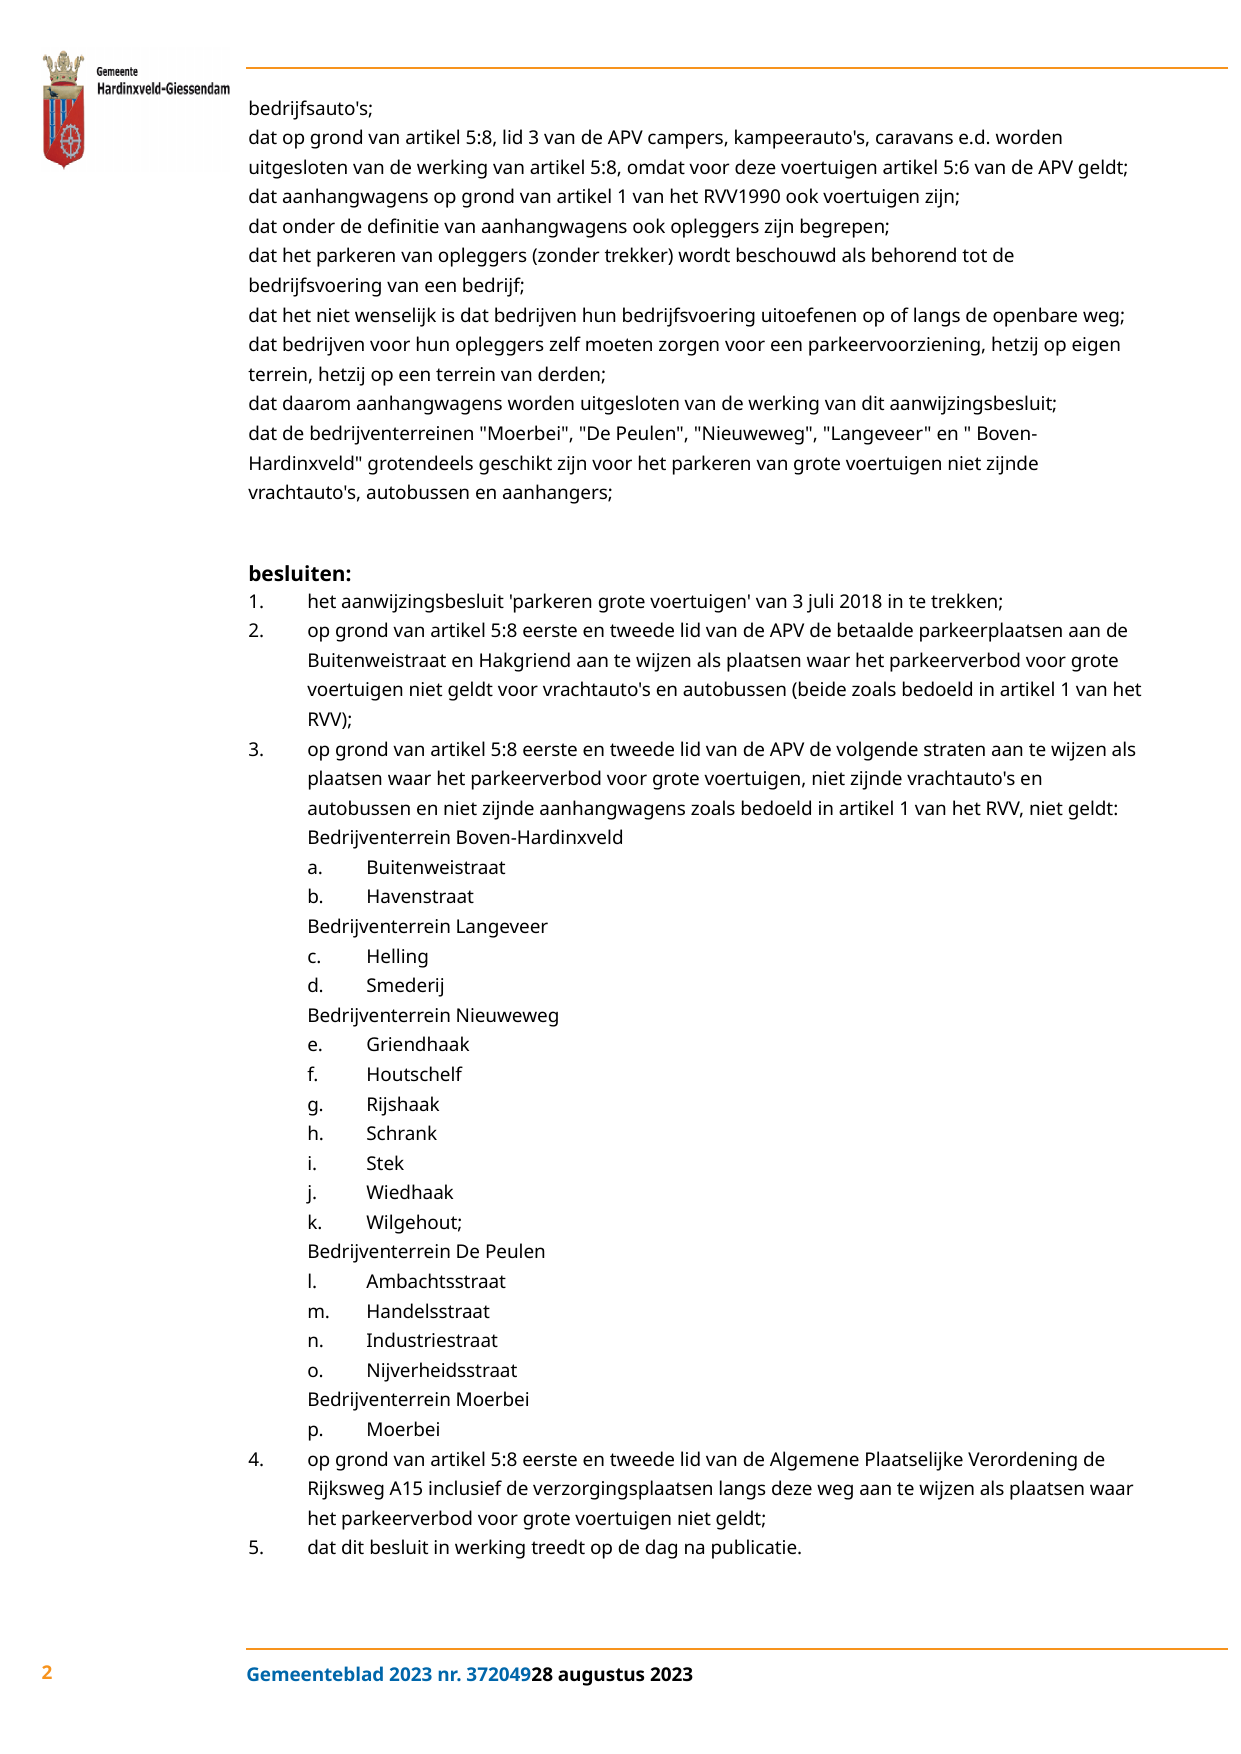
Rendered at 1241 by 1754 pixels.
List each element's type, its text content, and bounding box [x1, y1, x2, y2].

list het aanwijzingsbesluit 'parkeren grote voertuigen' van 3 juli 2018 in te trekken; [248, 588, 1152, 613]
text bedrijfsauto's; [248, 95, 1152, 121]
list Bedrijventerrein De Peulen [248, 1239, 1152, 1264]
list Wiedhaak [307, 1179, 1152, 1205]
list Houtschelf [307, 1061, 1152, 1087]
list op grond van artikel 5:8 eerste en tweede lid van de APV de volgende straten aan te wijzen als plaatsen waar het parkeerverbod voor grote voertuigen, niet zijnde vrachtauto's en autobussen en niet zijnde aanhangwagens zoals bedoeld in artikel 1 van het RVV, niet geldt: [248, 736, 1152, 821]
list Moerbei [307, 1416, 1152, 1442]
text dat bedrijven voor hun opleggers zelf moeten zorgen voor een parkeervoorziening, hetzij op eigen terrein, hetzij op een terrein van derden; [248, 331, 1152, 387]
text dat op grond van artikel 5:8, lid 3 van de APV campers, kampeerauto's, caravans e.d. worden uitgesloten van de werking van artikel 5:8, omdat voor deze voertuigen artikel 5:6 van de APV geldt; [248, 124, 1152, 180]
text dat onder de definitie van aanhangwagens ook opleggers zijn begrepen; [248, 213, 1152, 239]
text dat het parkeren van opleggers (zonder trekker) wordt beschouwd als behorend tot de bedrijfsvoering van een bedrijf; [248, 243, 1152, 298]
list Wilgehout; [307, 1209, 1152, 1235]
list Smederij [307, 972, 1152, 998]
list Bedrijventerrein Boven-Hardinxveld [248, 824, 1152, 850]
text dat de bedrijventerreinen "Moerbei", "De Peulen", "Nieuweweg", "Langeveer" en " Boven-Hardinxveld" grotendeels geschikt zijn voor het parkeren van grote voertuigen niet zijnde vrachtauto's, autobussen en aanhangers; [248, 420, 1152, 505]
list Rijshaak [307, 1091, 1152, 1116]
text besluiten: [248, 559, 1152, 588]
list dat dit besluit in werking treedt op de dag na publicatie. [248, 1534, 1152, 1560]
list Griendhaak [307, 1032, 1152, 1057]
list Helling [307, 943, 1152, 968]
list op grond van artikel 5:8 eerste en tweede lid van de Algemene Plaatselijke Verordening de Rijksweg A15 inclusief de verzorgingsplaatsen langs deze weg aan te wijzen als plaatsen waar het parkeerverbod voor grote voertuigen niet geldt; [248, 1446, 1152, 1531]
text dat het niet wenselijk is dat bedrijven hun bedrijfsvoering uitoefenen op of langs de openbare weg; [248, 302, 1152, 328]
list Stek [307, 1150, 1152, 1176]
list Nijverheidsstraat [307, 1357, 1152, 1383]
list op grond van artikel 5:8 eerste en tweede lid van de APV de betaalde parkeerplaatsen aan de Buitenweistraat en Hakgriend aan te wijzen als plaatsen waar het parkeerverbod voor grote voertuigen niet geldt voor vrachtauto's en autobussen (beide zoals bedoeld in artikel 1 van het RVV); [248, 617, 1152, 732]
text dat daarom aanhangwagens worden uitgesloten van de werking van dit aanwijzingsbesluit; [248, 391, 1152, 416]
list Handelsstraat [307, 1298, 1152, 1323]
list Bedrijventerrein Langeveer [248, 913, 1152, 939]
list Bedrijventerrein Moerbei [248, 1387, 1152, 1412]
picture [41, 47, 231, 172]
list Buitenweistraat [307, 854, 1152, 880]
text dat aanhangwagens op grond van artikel 1 van het RVV1990 ook voertuigen zijn; [248, 183, 1152, 209]
list Havenstraat [307, 884, 1152, 909]
list Bedrijventerrein Nieuweweg [248, 1002, 1152, 1028]
list Schrank [307, 1120, 1152, 1146]
list Ambachtsstraat [307, 1268, 1152, 1294]
list Industriestraat [307, 1327, 1152, 1353]
